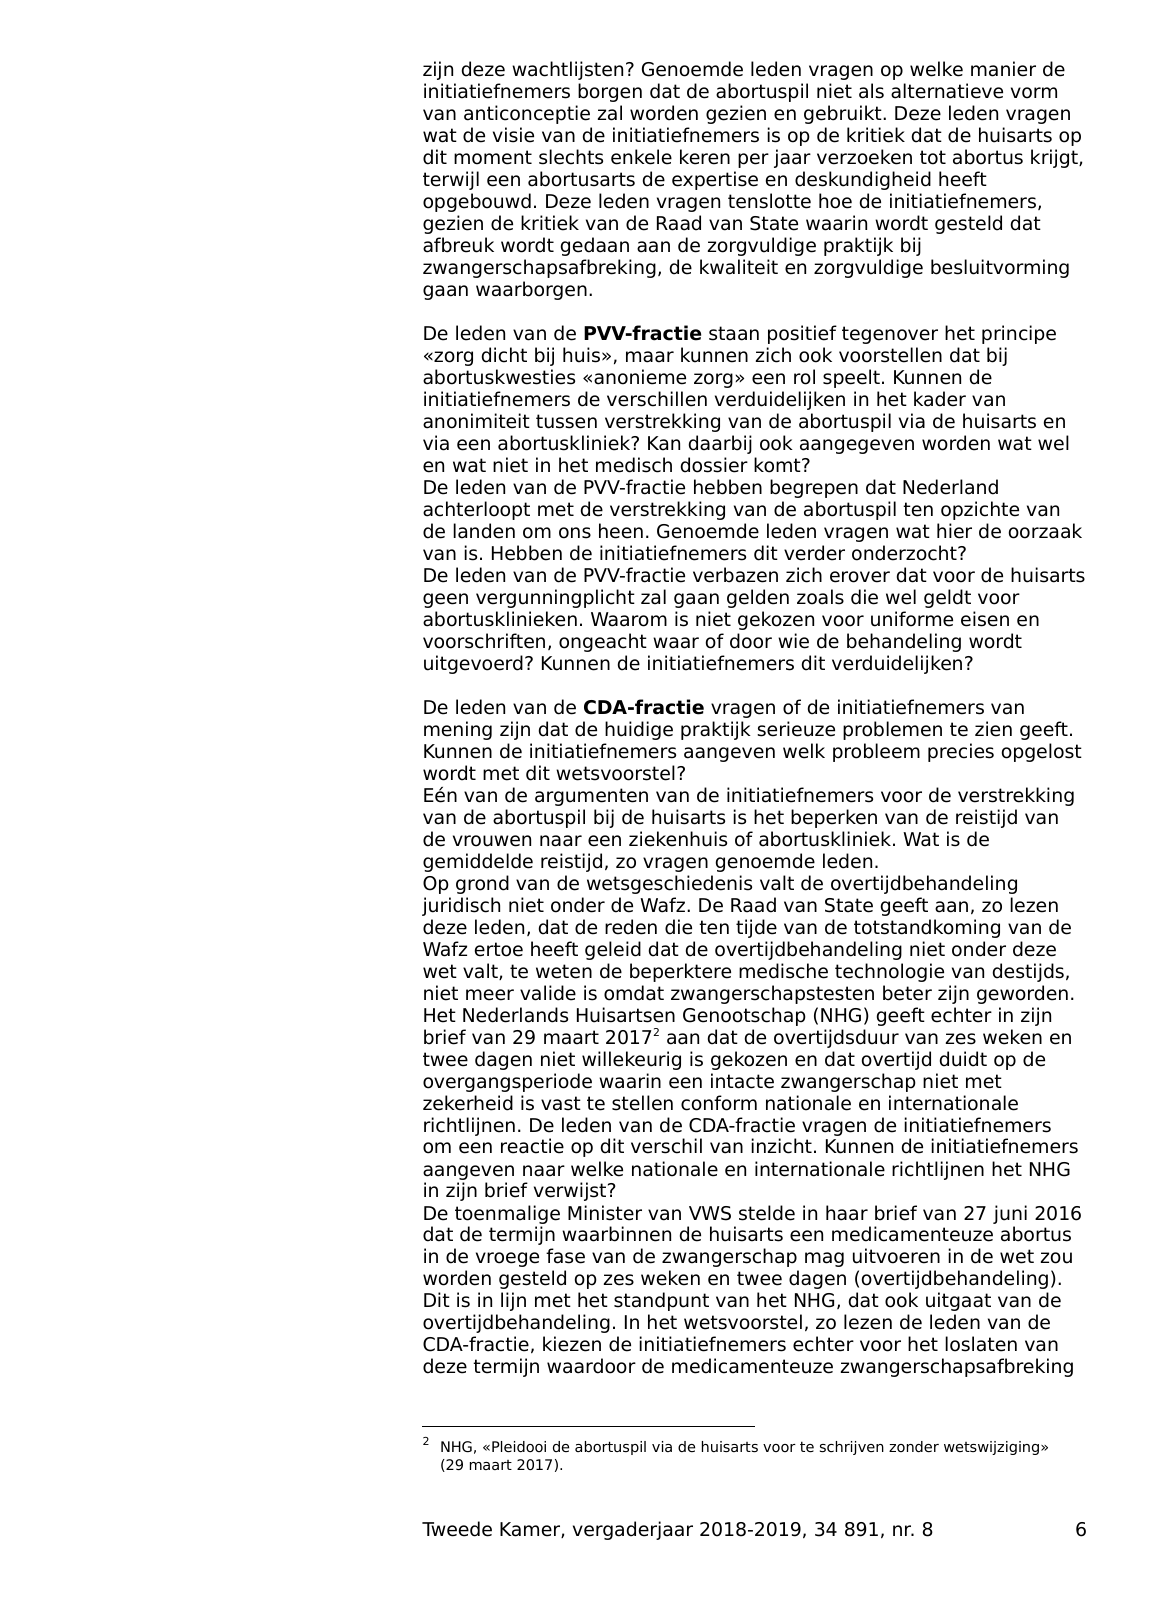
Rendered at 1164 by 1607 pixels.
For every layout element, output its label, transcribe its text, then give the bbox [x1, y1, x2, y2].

text zijn deze wachtlijsten? Genoemde leden vragen op welke manier de initiatiefnemers borgen dat de abortuspil niet als alternatieve vorm van anticonceptie zal worden gezien en gebruikt. Deze leden vragen wat de visie van de initiatiefnemers is op de kritiek dat de huisarts op dit moment slechts enkele keren per jaar verzoeken tot abortus krijgt, terwijl een abortusarts de expertise en deskundigheid heeft opgebouwd. Deze leden vragen tenslotte hoe de initiatiefnemers, gezien de kritiek van de Raad van State waarin wordt gesteld dat afbreuk wordt gedaan aan de zorgvuldige praktijk bij zwangerschapsafbreking, de kwaliteit en zorgvuldige besluitvorming gaan waarborgen. [422, 59, 1087, 301]
text Eén van de argumenten van de initiatiefnemers voor de verstrekking van de abortuspil bij de huisarts is het beperken van de reistijd van de vrouwen naar een ziekenhuis of abortuskliniek. Wat is de gemiddelde reistijd, zo vragen genoemde leden. [422, 785, 1087, 873]
text De toenmalige Minister van VWS stelde in haar brief van 27 juni 2016 dat de termijn waarbinnen de huisarts een medicamenteuze abortus in de vroege fase van de zwangerschap mag uitvoeren in de wet zou worden gesteld op zes weken en twee dagen (overtijdbehandeling). Dit is in lijn met het standpunt van het NHG, dat ook uitgaat van de overtijdbehandeling. In het wetsvoorstel, zo lezen de leden van de CDA-fractie, kiezen de initiatiefnemers echter voor het loslaten van deze termijn waardoor de medicamenteuze zwangerschapsafbreking [422, 1202, 1087, 1378]
text De leden van de PVV-fractie verbazen zich erover dat voor de huisarts geen vergunningplicht zal gaan gelden zoals die wel geldt voor abortusklinieken. Waarom is niet gekozen voor uniforme eisen en voorschriften, ongeacht waar of door wie de behandeling wordt uitgevoerd? Kunnen de initiatiefnemers dit verduidelijken? [422, 565, 1087, 675]
text NHG, «Pleidooi de abortuspil via de huisarts voor te schrijven zonder wetswijziging» (29 maart 2017). [422, 1435, 1087, 1474]
text De leden van de PVV-fractie hebben begrepen dat Nederland achterloopt met de verstrekking van de abortuspil ten opzichte van de landen om ons heen. Genoemde leden vragen wat hier de oorzaak van is. Hebben de initiatiefnemers dit verder onderzocht? [422, 477, 1087, 565]
text De leden van de PVV-fractie staan positief tegenover het principe «zorg dicht bij huis», maar kunnen zich ook voorstellen dat bij abortuskwesties «anonieme zorg» een rol speelt. Kunnen de initiatiefnemers de verschillen verduidelijken in het kader van anonimiteit tussen verstrekking van de abortuspil via de huisarts en via een abortuskliniek? Kan daarbij ook aangegeven worden wat wel en wat niet in het medisch dossier komt? [422, 323, 1087, 477]
text Op grond van de wetsgeschiedenis valt de overtijdbehandeling juridisch niet onder de Wafz. De Raad van State geeft aan, zo lezen deze leden, dat de reden die ten tijde van de totstandkoming van de Wafz ertoe heeft geleid dat de overtijdbehandeling niet onder deze wet valt, te weten de beperktere medische technologie van destijds, niet meer valide is omdat zwangerschapstesten beter zijn geworden. Het Nederlands Huisartsen Genootschap (NHG) geeft echter in zijn brief van 29 maart 2017 aan dat de overtijdsduur van zes weken en twee dagen niet willekeurig is gekozen en dat overtijd duidt op de overgangsperiode waarin een intacte zwangerschap niet met zekerheid is vast te stellen conform nationale en internationale richtlijnen. De leden van de CDA-fractie vragen de initiatiefnemers om een reactie op dit verschil van inzicht. Kunnen de initiatiefnemers aangeven naar welke nationale en internationale richtlijnen het NHG in zijn brief verwijst? [422, 873, 1087, 1202]
text De leden van de CDA-fractie vragen of de initiatiefnemers van mening zijn dat de huidige praktijk serieuze problemen te zien geeft. Kunnen de initiatiefnemers aangeven welk probleem precies opgelost wordt met dit wetsvoorstel? [422, 697, 1087, 785]
